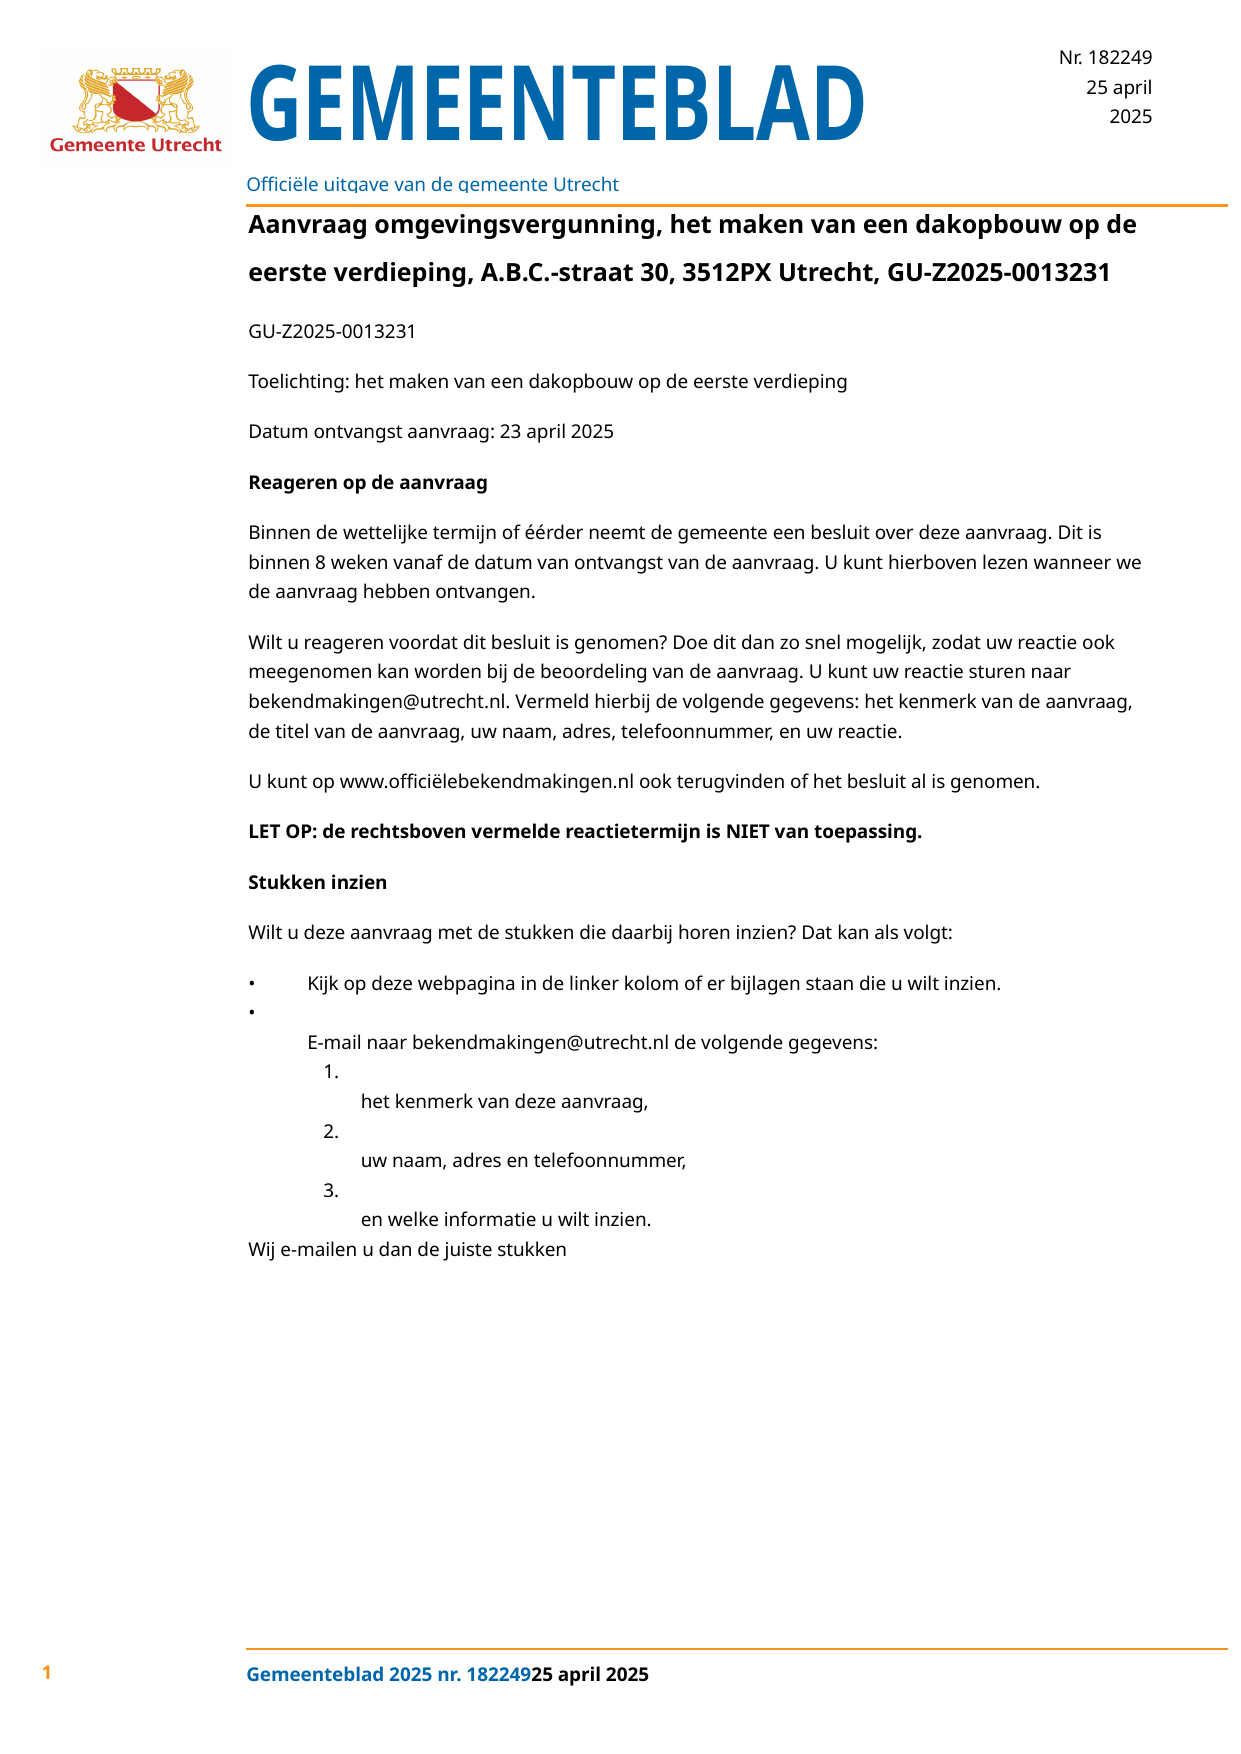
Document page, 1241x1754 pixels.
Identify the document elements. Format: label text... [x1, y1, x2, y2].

text Datum ontvangst aanvraag: 23 april 2025 [248, 419, 1152, 444]
text GU-Z2025-0013231 [248, 318, 1152, 344]
text LET OP: de rechtsboven vermelde reactietermijn is NIET van toepassing. [248, 819, 1152, 844]
list en welke informatie u wilt inzien. [323, 1207, 1152, 1232]
text Wij e-mailen u dan de juiste stukken [248, 1236, 1152, 1262]
list het kenmerk van deze aanvraag, [323, 1088, 1152, 1114]
text Aanvraag omgevingsvergunning, het maken van een dakopbouw op de eerste verdieping, A.B.C.-straat 30, 3512PX Utrecht, GU-Z2025-0013231 [248, 207, 1152, 288]
text Wilt u reageren voordat dit besluit is genomen? Doe dit dan zo snel mogelijk, zodat uw reactie ook meegenomen kan worden bij de beoordeling van de aanvraag. U kunt uw reactie sturen naar bekendmakingen@utrecht.nl. Vermeld hierbij de volgende gegevens: het kenmerk van de aanvraag, de titel van de aanvraag, uw naam, adres, telefoonnummer, en uw reactie. [248, 629, 1152, 744]
text Stukken inzien [248, 869, 1152, 895]
text Binnen de wettelijke termijn of éérder neemt de gemeente een besluit over deze aanvraag. Dit is binnen 8 weken vanaf de datum van ontvangst van de aanvraag. U kunt hierboven lezen wanneer we de aanvraag hebben ontvangen. [248, 519, 1152, 604]
list Kijk op deze webpagina in de linker kolom of er bijlagen staan die u wilt inzien. [248, 970, 1152, 996]
text Reageren op de aanvraag [248, 469, 1152, 495]
text U kunt op www.officiëlebekendmakingen.nl ook terugvinden of het besluit al is genomen. [248, 768, 1152, 794]
list E-mail naar bekendmakingen@utrecht.nl de volgende gegevens: [248, 1029, 1152, 1055]
list uw naam, adres en telefoonnummer, [323, 1147, 1152, 1173]
text Wilt u deze aanvraag met de stukken die daarbij horen inzien? Dat kan als volgt: [248, 919, 1152, 945]
text Toelichting: het maken van een dakopbouw op de eerste verdieping [248, 368, 1152, 394]
picture [41, 47, 231, 172]
